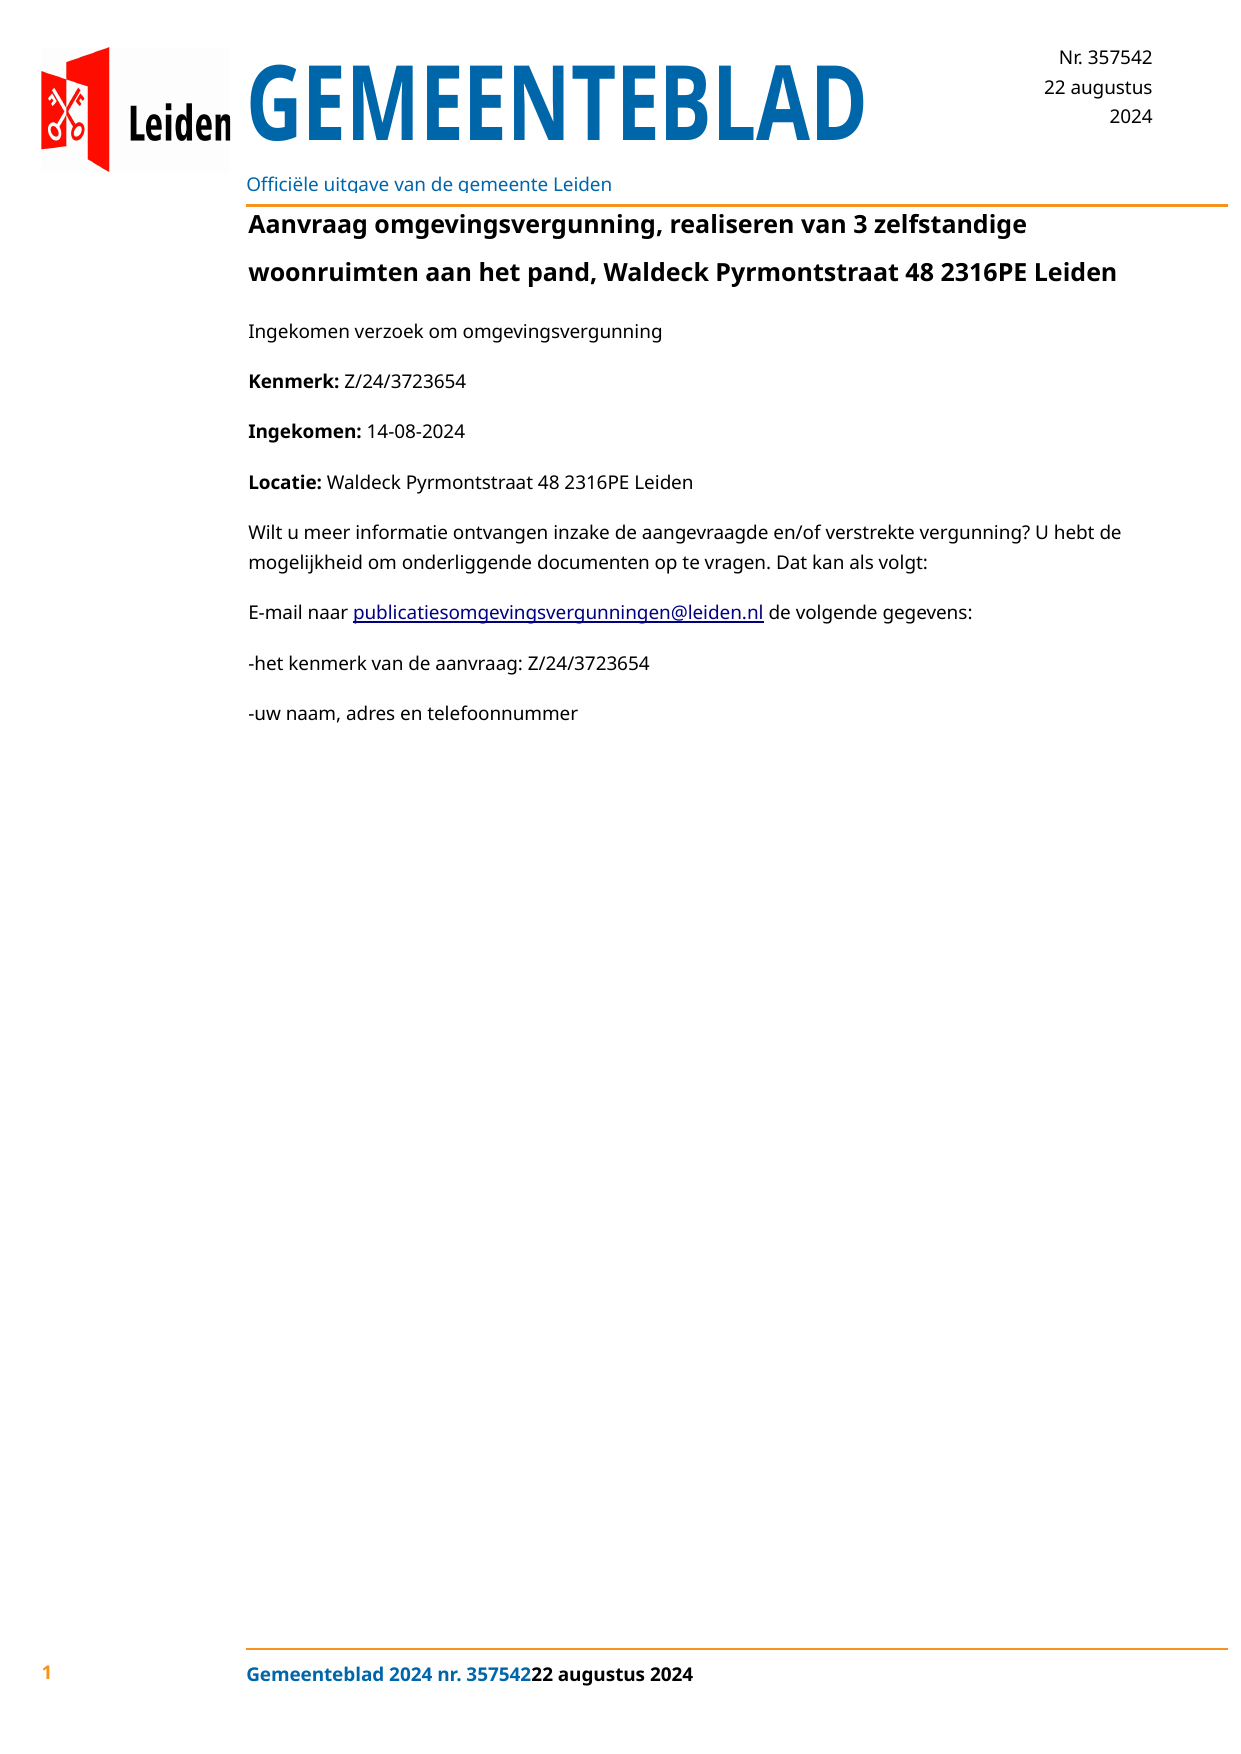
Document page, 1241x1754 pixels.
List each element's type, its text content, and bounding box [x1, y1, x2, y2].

text Aanvraag omgevingsvergunning, realiseren van 3 zelfstandige woonruimten aan het pand, Waldeck Pyrmontstraat 48 2316PE Leiden [248, 207, 1152, 288]
picture [41, 47, 231, 172]
text E-mail naar publicatiesomgevingsvergunningen@leiden.nl de volgende gegevens: [248, 599, 1152, 625]
text Ingekomen: 14-08-2024 [248, 419, 1152, 444]
text Wilt u meer informatie ontvangen inzake de aangevraagde en/of verstrekte vergunning? U hebt de mogelijkheid om onderliggende documenten op te vragen. Dat kan als volgt: [248, 519, 1152, 575]
text Kenmerk: Z/24/3723654 [248, 368, 1152, 394]
text -uw naam, adres en telefoonnummer [248, 700, 1152, 726]
text -het kenmerk van de aanvraag: Z/24/3723654 [248, 650, 1152, 676]
text Ingekomen verzoek om omgevingsvergunning [248, 318, 1152, 344]
text Locatie: Waldeck Pyrmontstraat 48 2316PE Leiden [248, 469, 1152, 495]
